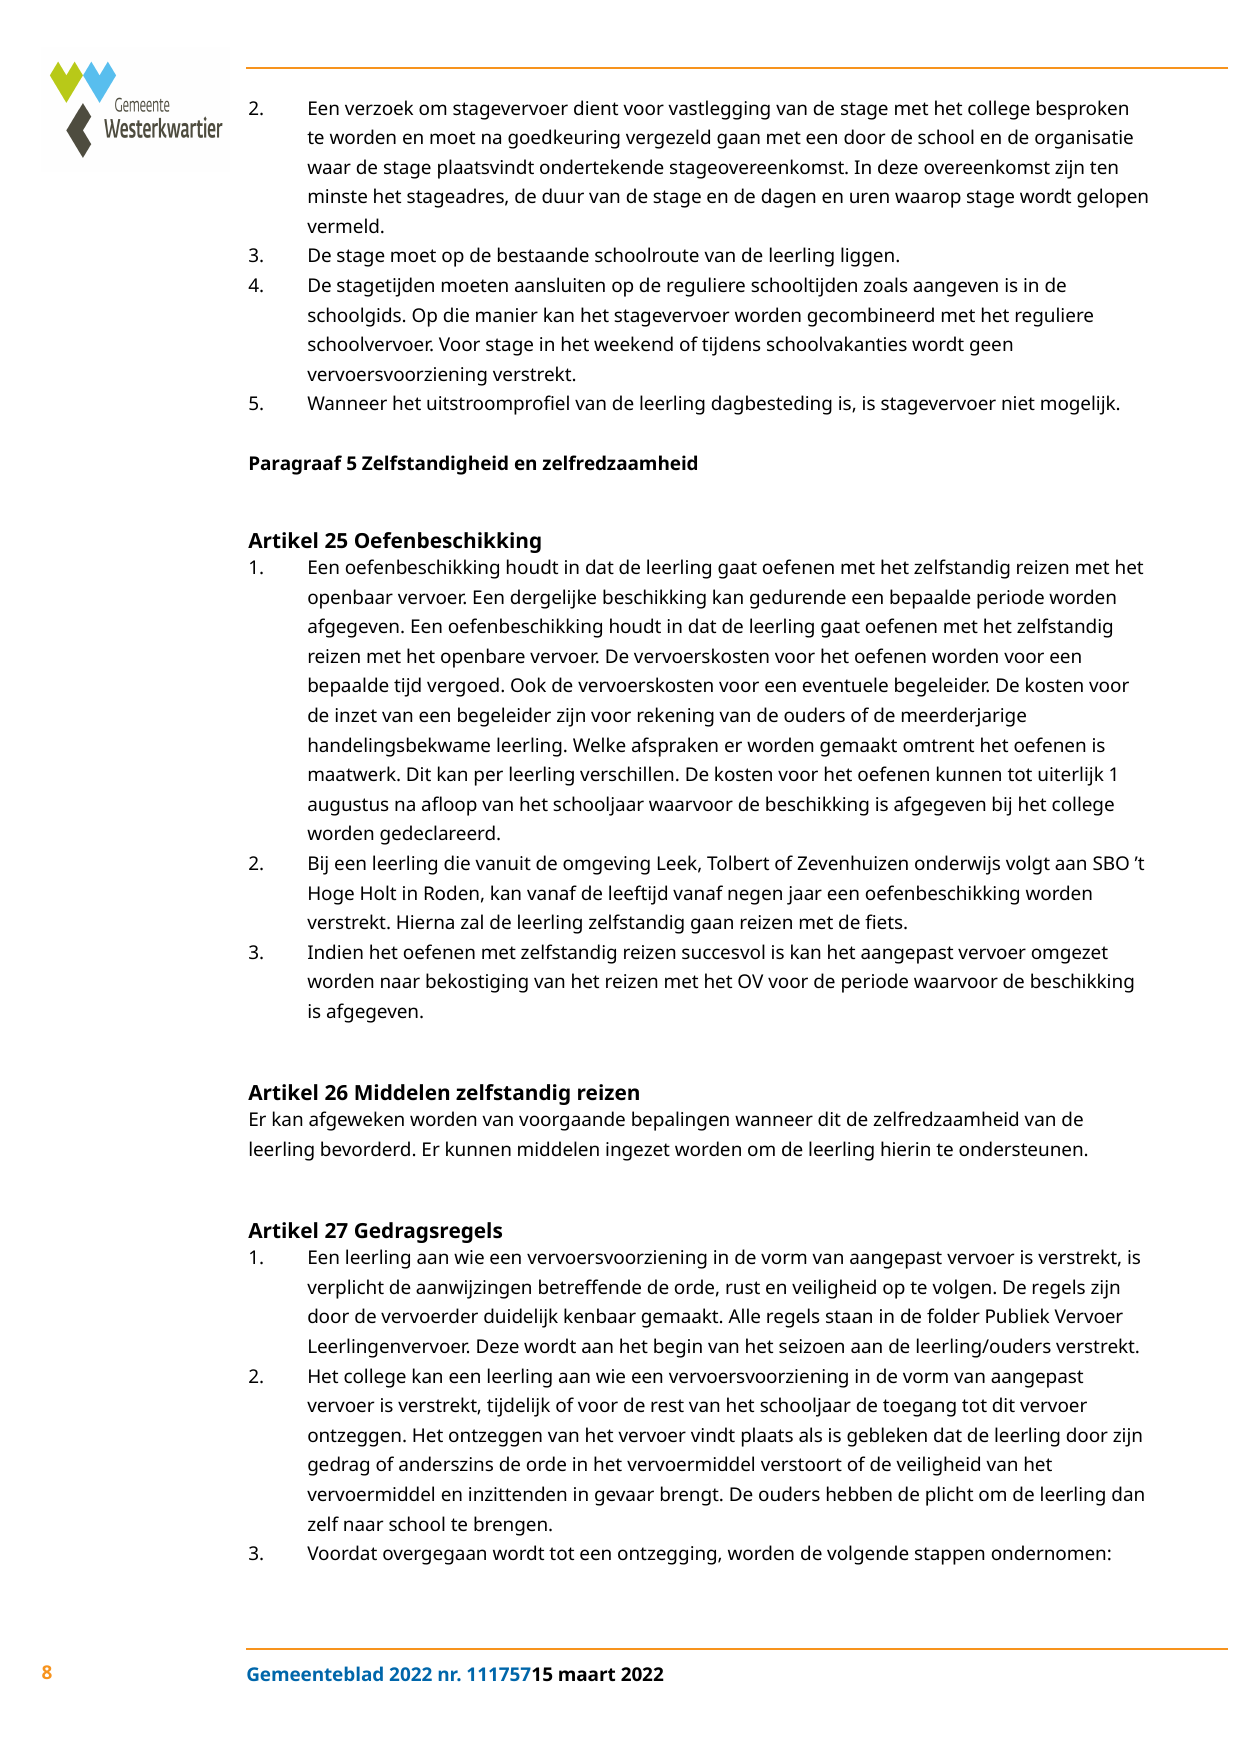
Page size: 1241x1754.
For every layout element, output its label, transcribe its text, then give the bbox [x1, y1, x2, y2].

list Voordat overgegaan wordt tot een ontzegging, worden de volgende stappen ondernomen: [248, 1540, 1152, 1566]
text Er kan afgeweken worden van voorgaande bepalingen wanneer dit de zelfredzaamheid van de leerling bevorderd. Er kunnen middelen ingezet worden om de leerling hierin te ondersteunen. [248, 1107, 1152, 1162]
list Een leerling aan wie een vervoersvoorziening in de vorm van aangepast vervoer is verstrekt, is verplicht de aanwijzingen betreffende de orde, rust en veiligheid op te volgen. De regels zijn door de vervoerder duidelijk kenbaar gemaakt. Alle regels staan in de folder Publiek Vervoer Leerlingenvervoer. Deze wordt aan het begin van het seizoen aan de leerling/ouders verstrekt. [248, 1244, 1152, 1359]
text Paragraaf 5 Zelfstandigheid en zelfredzaamheid [248, 450, 1152, 476]
text Artikel 27 Gedragsregels [248, 1216, 1152, 1244]
list De stage moet op de bestaande schoolroute van de leerling liggen. [248, 243, 1152, 268]
list Het college kan een leerling aan wie een vervoersvoorziening in de vorm van aangepast vervoer is verstrekt, tijdelijk of voor de rest van het schooljaar de toegang tot dit vervoer ontzeggen. Het ontzeggen van het vervoer vindt plaats als is gebleken dat de leerling door zijn gedrag of anderszins de orde in het vervoermiddel verstoort of de veiligheid van het vervoermiddel en inzittenden in gevaar brengt. De ouders hebben de plicht om de leerling dan zelf naar school te brengen. [248, 1363, 1152, 1537]
text Artikel 26 Middelen zelfstandig reizen [248, 1078, 1152, 1107]
text Artikel 25 Oefenbeschikking [248, 526, 1152, 554]
list Een verzoek om stagevervoer dient voor vastlegging van de stage met het college besproken te worden en moet na goedkeuring vergezeld gaan met een door de school en de organisatie waar de stage plaatsvindt ondertekende stageovereenkomst. In deze overeenkomst zijn ten minste het stageadres, de duur van de stage en de dagen en uren waarop stage wordt gelopen vermeld. [248, 95, 1152, 239]
list Wanneer het uitstroomprofiel van de leerling dagbesteding is, is stagevervoer niet mogelijk. [248, 391, 1152, 416]
picture [41, 47, 231, 172]
list De stagetijden moeten aansluiten op de reguliere schooltijden zoals aangeven is in de schoolgids. Op die manier kan het stagevervoer worden gecombineerd met het reguliere schoolvervoer. Voor stage in het weekend of tijdens schoolvakanties wordt geen vervoersvoorziening verstrekt. [248, 272, 1152, 387]
list Indien het oefenen met zelfstandig reizen succesvol is kan het aangepast vervoer omgezet worden naar bekostiging van het reizen met het OV voor de periode waarvoor de beschikking is afgegeven. [248, 939, 1152, 1024]
list Een oefenbeschikking houdt in dat de leerling gaat oefenen met het zelfstandig reizen met het openbaar vervoer. Een dergelijke beschikking kan gedurende een bepaalde periode worden afgegeven. Een oefenbeschikking houdt in dat de leerling gaat oefenen met het zelfstandig reizen met het openbare vervoer. De vervoerskosten voor het oefenen worden voor een bepaalde tijd vergoed. Ook de vervoerskosten voor een eventuele begeleider. De kosten voor de inzet van een begeleider zijn voor rekening van de ouders of de meerderjarige handelingsbekwame leerling. Welke afspraken er worden gemaakt omtrent het oefenen is maatwerk. Dit kan per leerling verschillen. De kosten voor het oefenen kunnen tot uiterlijk 1 augustus na afloop van het schooljaar waarvoor de beschikking is afgegeven bij het college worden gedeclareerd. [248, 554, 1152, 846]
list Bij een leerling die vanuit de omgeving Leek, Tolbert of Zevenhuizen onderwijs volgt aan SBO ’t Hoge Holt in Roden, kan vanaf de leeftijd vanaf negen jaar een oefenbeschikking worden verstrekt. Hierna zal de leerling zelfstandig gaan reizen met de fiets. [248, 850, 1152, 935]
